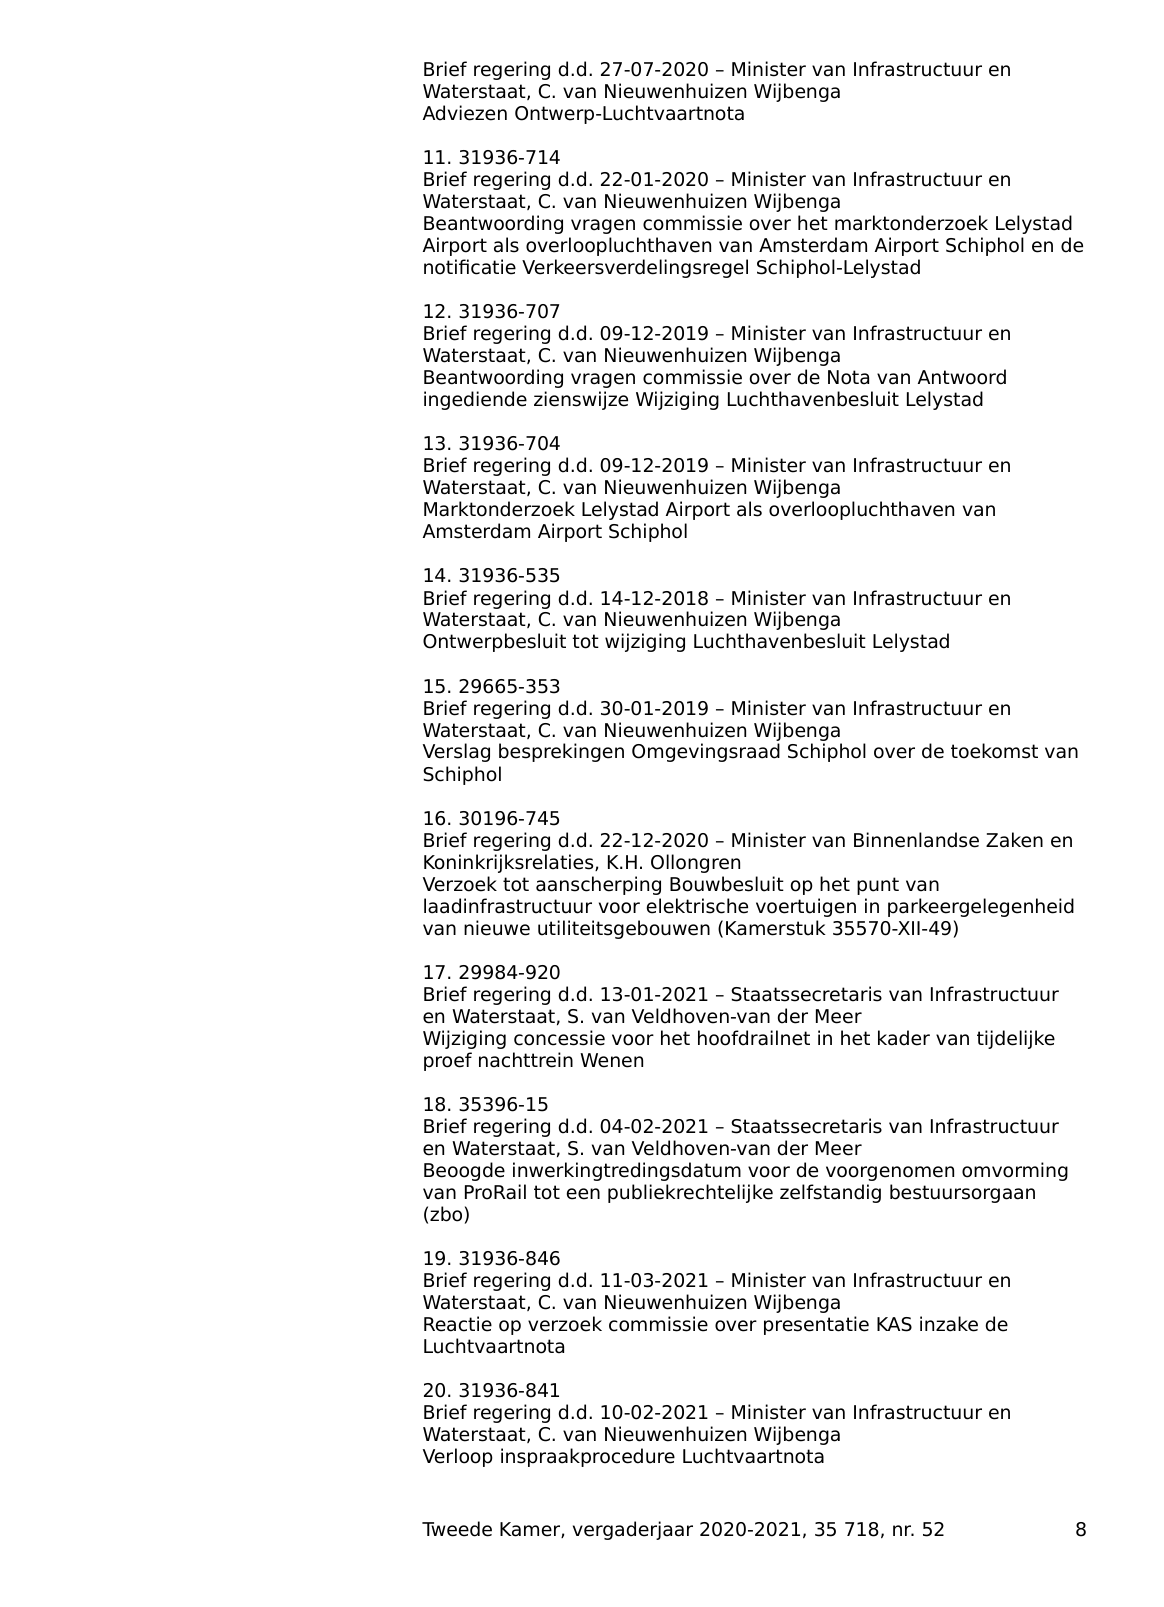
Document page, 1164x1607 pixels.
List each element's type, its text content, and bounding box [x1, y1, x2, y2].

text Brief regering d.d. 30-01-2019 – Minister van Infrastructuur en Waterstaat, C. van Nieuwenhuizen Wijbenga [422, 697, 1087, 741]
text 13. 31936-704 [422, 433, 1087, 455]
text Verzoek tot aanscherping Bouwbesluit op het punt van laadinfrastructuur voor elektrische voertuigen in parkeergelegenheid van nieuwe utiliteitsgebouwen (Kamerstuk 35570-XII-49) [422, 873, 1087, 939]
text Beantwoording vragen commissie over het marktonderzoek Lelystad Airport als overloopluchthaven van Amsterdam Airport Schiphol en de notificatie Verkeersverdelingsregel Schiphol-Lelystad [422, 213, 1087, 279]
text Reactie op verzoek commissie over presentatie KAS inzake de Luchtvaartnota [422, 1314, 1087, 1358]
text Verloop inspraakprocedure Luchtvaartnota [422, 1446, 1087, 1468]
text Brief regering d.d. 22-12-2020 – Minister van Binnenlandse Zaken en Koninkrijksrelaties, K.H. Ollongren [422, 829, 1087, 873]
text 11. 31936-714 [422, 147, 1087, 169]
text 17. 29984-920 [422, 962, 1087, 984]
text 16. 30196-745 [422, 808, 1087, 829]
text Brief regering d.d. 10-02-2021 – Minister van Infrastructuur en Waterstaat, C. van Nieuwenhuizen Wijbenga [422, 1402, 1087, 1446]
text Beoogde inwerkingtredingsdatum voor de voorgenomen omvorming van ProRail tot een publiekrechtelijke zelfstandig bestuursorgaan (zbo) [422, 1160, 1087, 1226]
text 12. 31936-707 [422, 301, 1087, 323]
text Verslag besprekingen Omgevingsraad Schiphol over de toekomst van Schiphol [422, 741, 1087, 785]
text 19. 31936-846 [422, 1248, 1087, 1270]
text 18. 35396-15 [422, 1094, 1087, 1116]
text Brief regering d.d. 14-12-2018 – Minister van Infrastructuur en Waterstaat, C. van Nieuwenhuizen Wijbenga [422, 587, 1087, 631]
text 20. 31936-841 [422, 1380, 1087, 1402]
text 15. 29665-353 [422, 676, 1087, 697]
text Marktonderzoek Lelystad Airport als overloopluchthaven van Amsterdam Airport Schiphol [422, 499, 1087, 543]
text Brief regering d.d. 04-02-2021 – Staatssecretaris van Infrastructuur en Waterstaat, S. van Veldhoven-van der Meer [422, 1116, 1087, 1160]
text Adviezen Ontwerp-Luchtvaartnota [422, 103, 1087, 125]
text Brief regering d.d. 22-01-2020 – Minister van Infrastructuur en Waterstaat, C. van Nieuwenhuizen Wijbenga [422, 169, 1087, 213]
text Brief regering d.d. 11-03-2021 – Minister van Infrastructuur en Waterstaat, C. van Nieuwenhuizen Wijbenga [422, 1270, 1087, 1314]
text Ontwerpbesluit tot wijziging Luchthavenbesluit Lelystad [422, 631, 1087, 653]
text Brief regering d.d. 09-12-2019 – Minister van Infrastructuur en Waterstaat, C. van Nieuwenhuizen Wijbenga [422, 455, 1087, 499]
text Wijziging concessie voor het hoofdrailnet in het kader van tijdelijke proef nachttrein Wenen [422, 1028, 1087, 1072]
text Beantwoording vragen commissie over de Nota van Antwoord ingediende zienswijze Wijziging Luchthavenbesluit Lelystad [422, 367, 1087, 411]
text 14. 31936-535 [422, 565, 1087, 587]
text Brief regering d.d. 13-01-2021 – Staatssecretaris van Infrastructuur en Waterstaat, S. van Veldhoven-van der Meer [422, 984, 1087, 1028]
text Brief regering d.d. 09-12-2019 – Minister van Infrastructuur en Waterstaat, C. van Nieuwenhuizen Wijbenga [422, 323, 1087, 367]
text Brief regering d.d. 27-07-2020 – Minister van Infrastructuur en Waterstaat, C. van Nieuwenhuizen Wijbenga [422, 59, 1087, 103]
